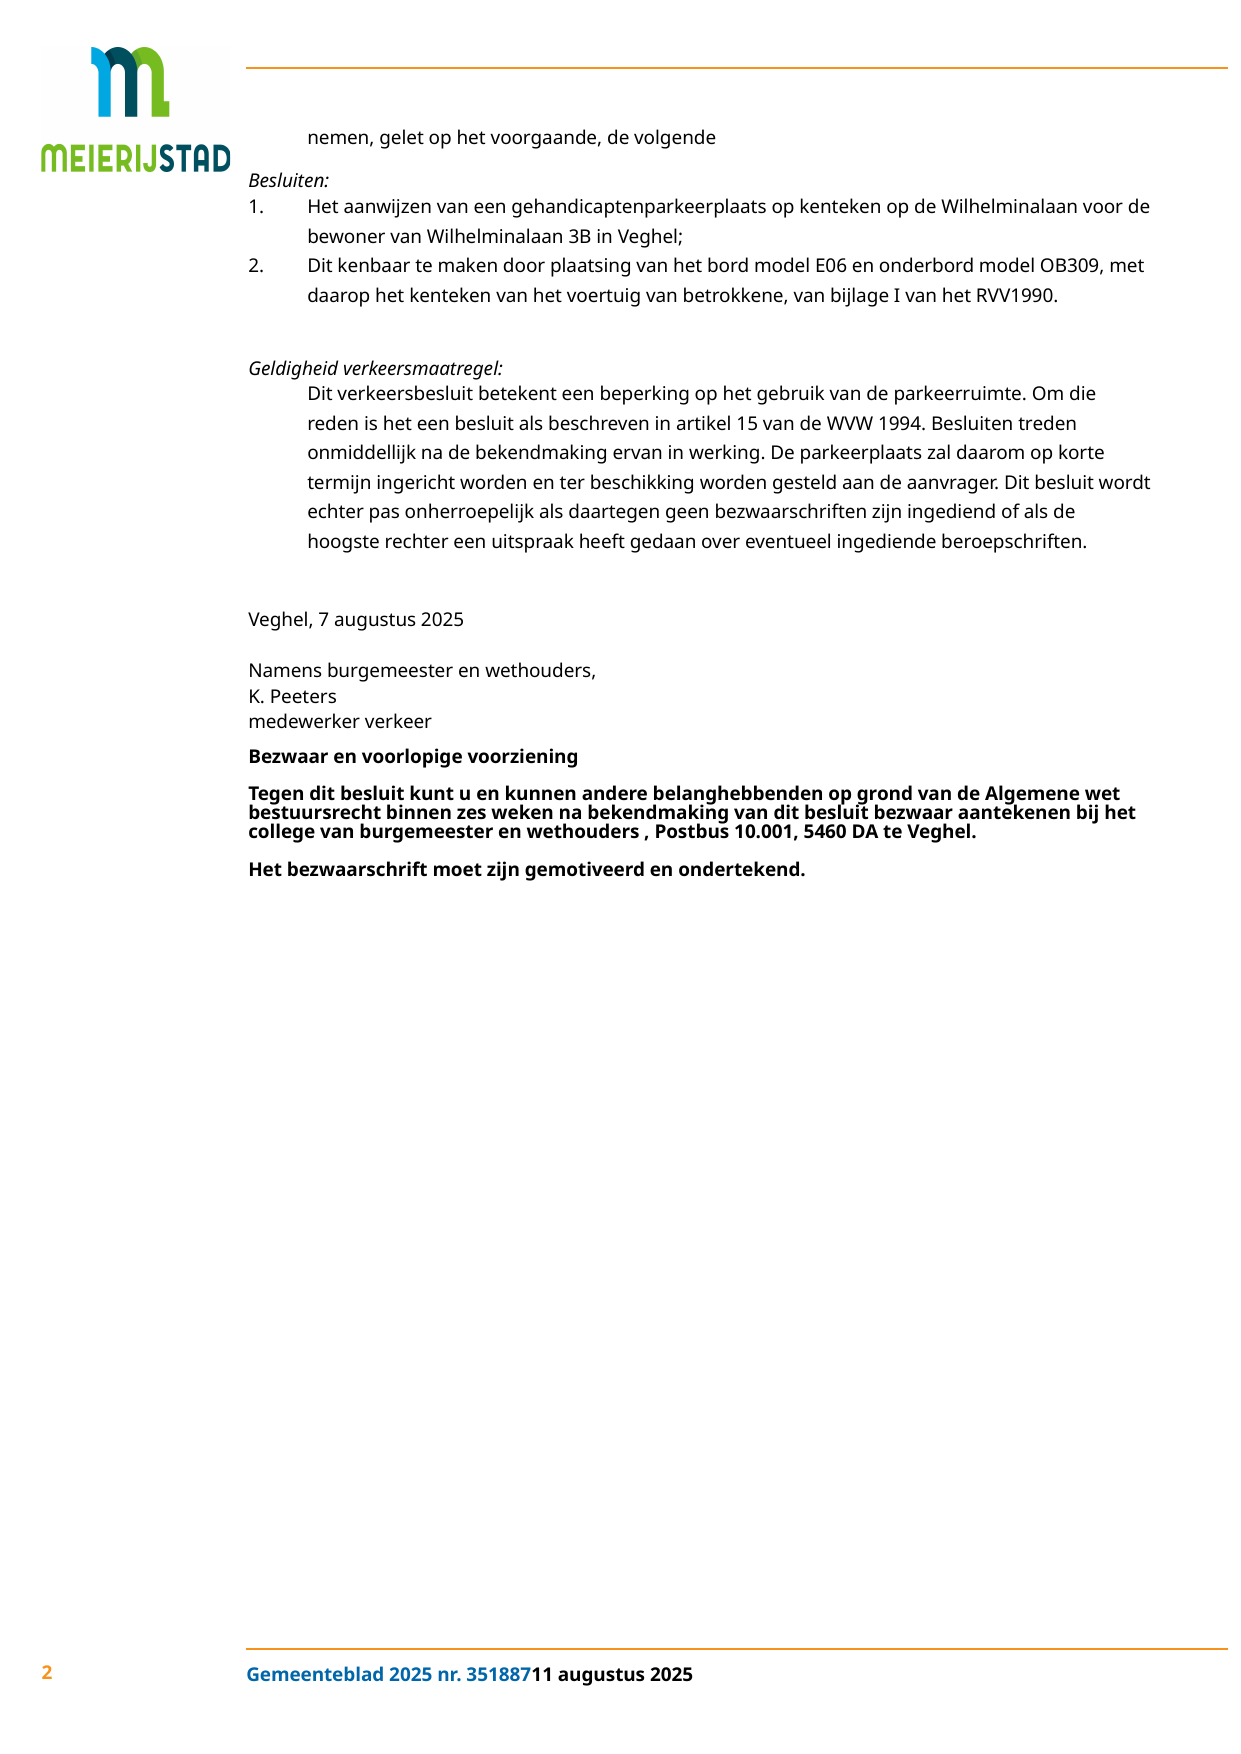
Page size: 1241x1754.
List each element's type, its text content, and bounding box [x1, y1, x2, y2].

text Geldigheid verkeersmaatregel: [248, 355, 1152, 380]
text medewerker verkeer [248, 709, 1152, 734]
list Dit kenbaar te maken door plaatsing van het bord model E06 en onderbord model OB309, met daarop het kenteken van het voertuig van betrokkene, van bijlage I van het RVV1990. [248, 252, 1152, 308]
list nemen, gelet op het voorgaande, de volgende [248, 124, 1152, 150]
text Besluiten: [248, 167, 1152, 193]
text Tegen dit besluit kunt u en kunnen andere belanghebbenden op grond van de Algemene wet bestuursrecht binnen zes weken na bekendmaking van dit besluit bezwaar aantekenen bij het college van burgemeester en wethouders , Postbus 10.001, 5460 DA te Veghel. [248, 785, 1152, 843]
text Veghel, 7 augustus 2025 [248, 606, 1152, 631]
text Het bezwaarschrift moet zijn gemotiveerd en ondertekend. [248, 861, 1152, 880]
picture [41, 47, 231, 172]
text Namens burgemeester en wethouders, [248, 657, 1152, 683]
list Dit verkeersbesluit betekent een beperking op het gebruik van de parkeerruimte. Om die reden is het een besluit als beschreven in artikel 15 van de WVW 1994. Besluiten treden onmiddellijk na de bekendmaking ervan in werking. De parkeerplaats zal daarom op korte termijn ingericht worden en ter beschikking worden gesteld aan de aanvrager. Dit besluit wordt echter pas onherroepelijk als daartegen geen bezwaarschriften zijn ingediend of als de hoogste rechter een uitspraak heeft gedaan over eventueel ingediende beroepschriften. [248, 380, 1152, 554]
list Het aanwijzen van een gehandicaptenparkeerplaats op kenteken op de Wilhelminalaan voor de bewoner van Wilhelminalaan 3B in Veghel; [248, 193, 1152, 248]
text Bezwaar en voorlopige voorziening [248, 748, 1152, 767]
text K. Peeters [248, 683, 1152, 709]
